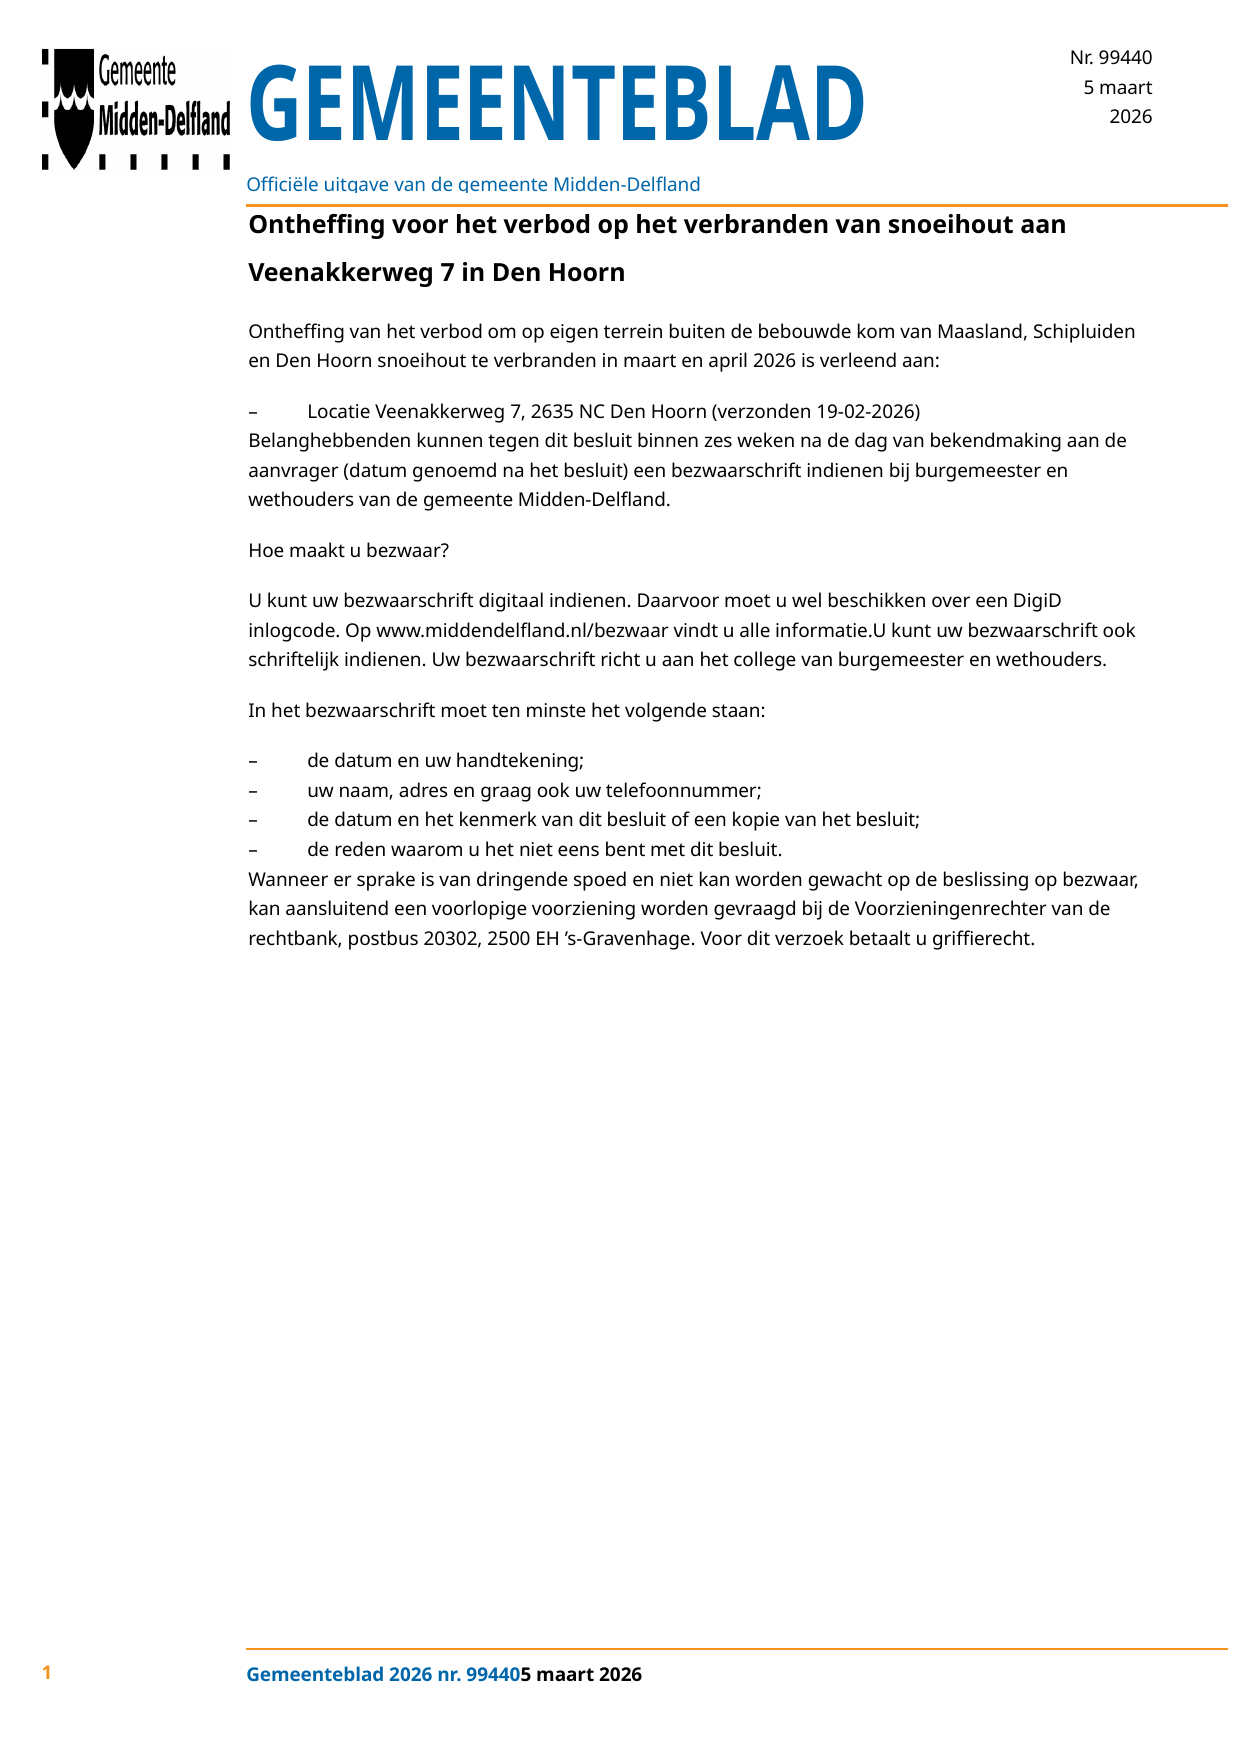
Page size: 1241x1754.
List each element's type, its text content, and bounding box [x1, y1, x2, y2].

list uw naam, adres en graag ook uw telefoonnummer; [248, 777, 1152, 803]
text Ontheffing voor het verbod op het verbranden van snoeihout aan Veenakkerweg 7 in Den Hoorn [248, 207, 1152, 288]
text Hoe maakt u bezwaar? [248, 537, 1152, 563]
picture [41, 47, 231, 172]
text In het bezwaarschrift moet ten minste het volgende staan: [248, 697, 1152, 723]
text U kunt uw bezwaarschrift digitaal indienen. Daarvoor moet u wel beschikken over een DigiD inlogcode. Op www.middendelfland.nl/bezwaar vindt u alle informatie.U kunt uw bezwaarschrift ook schriftelijk indienen. Uw bezwaarschrift richt u aan het college van burgemeester en wethouders. [248, 587, 1152, 672]
list Locatie Veenakkerweg 7, 2635 NC Den Hoorn (verzonden 19-02-2026) [248, 398, 1152, 424]
text Ontheffing van het verbod om op eigen terrein buiten de bebouwde kom van Maasland, Schipluiden en Den Hoorn snoeihout te verbranden in maart en april 2026 is verleend aan: [248, 318, 1152, 373]
text ​Wanneer er sprake is van dringende spoed en niet kan worden gewacht op de beslissing op bezwaar, kan aansluitend een voorlopige voorziening worden gevraagd bij de Voorzieningenrechter van de rechtbank, postbus 20302, 2500 EH ’s-Gravenhage. Voor dit verzoek betaalt u griffierecht. [248, 866, 1152, 951]
list de datum en uw handtekening; [248, 747, 1152, 773]
list de datum en het kenmerk van dit besluit of een kopie van het besluit; [248, 807, 1152, 832]
text Belanghebbenden kunnen tegen dit besluit binnen zes weken na de dag van bekendmaking aan de aanvrager (datum genoemd na het besluit) een bezwaarschrift indienen bij burgemeester en wethouders van de gemeente Midden-Delfland. [248, 427, 1152, 512]
list de reden waarom u het niet eens bent met dit besluit. [248, 836, 1152, 862]
